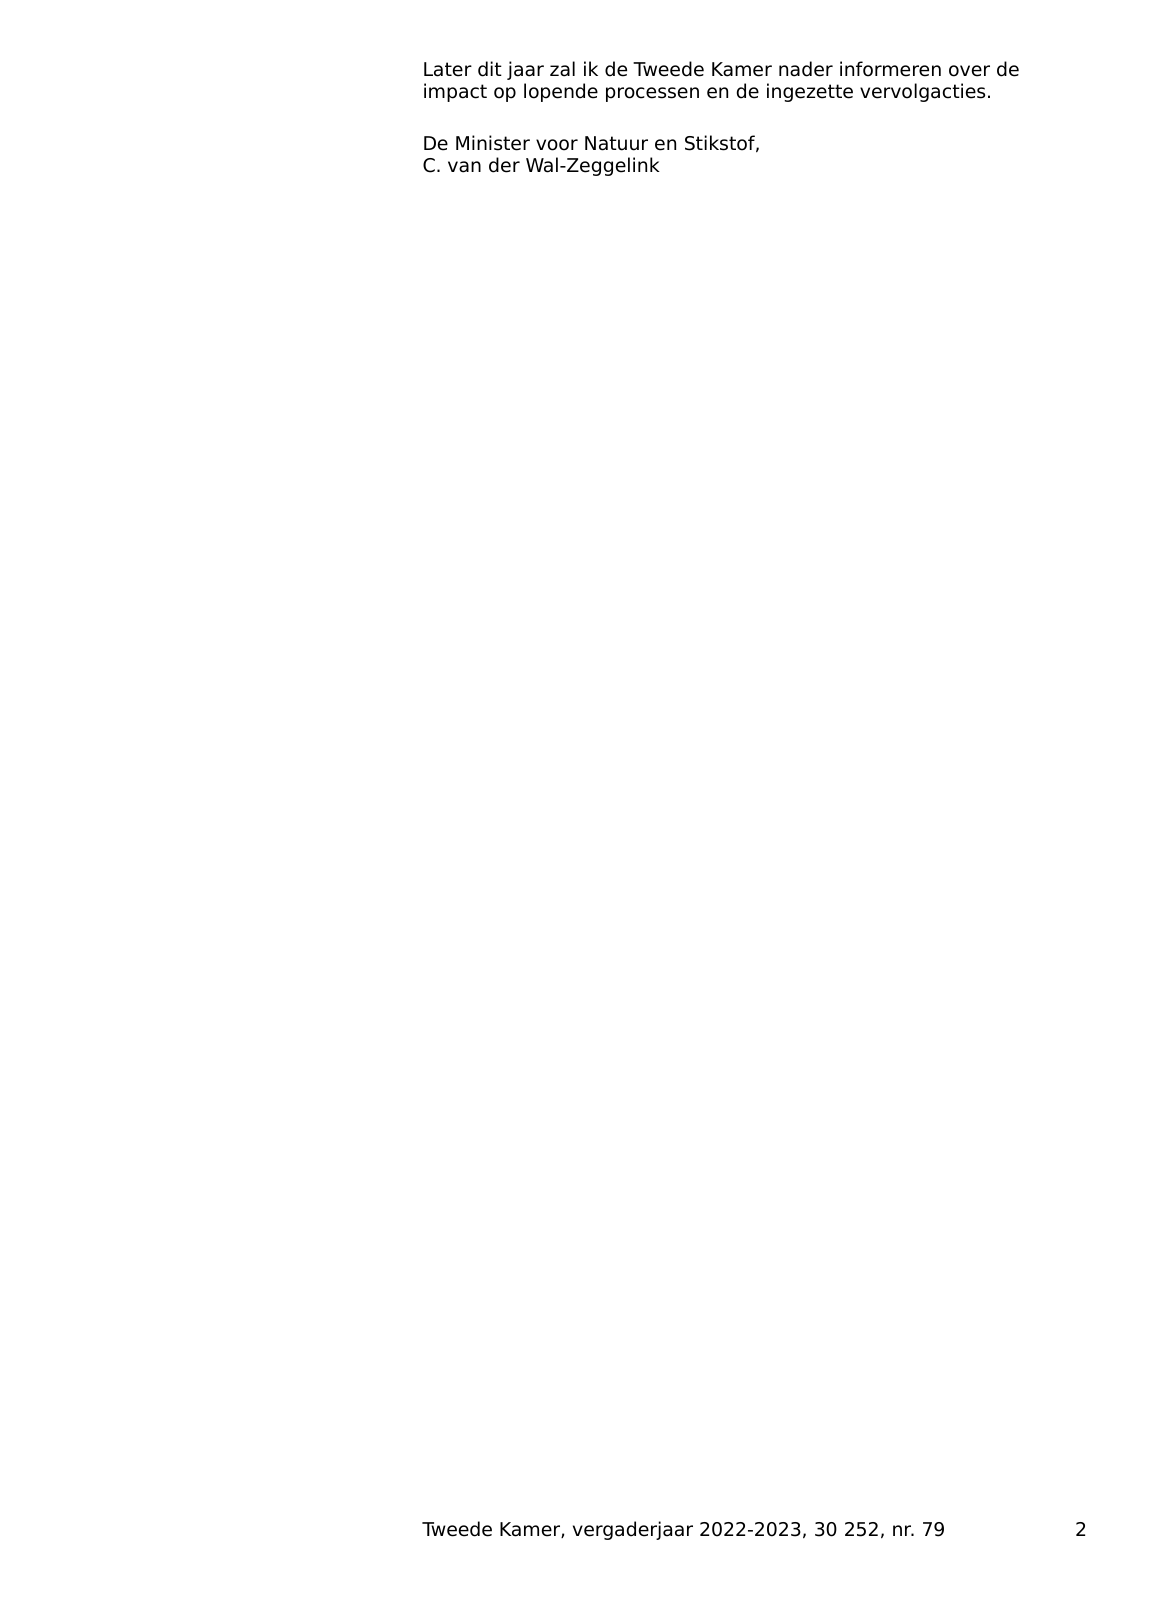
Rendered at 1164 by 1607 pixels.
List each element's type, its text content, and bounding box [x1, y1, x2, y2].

text Later dit jaar zal ik de Tweede Kamer nader informeren over de impact op lopende processen en de ingezette vervolgacties. [422, 59, 1087, 103]
text De Minister voor Natuur en Stikstof, C. van der Wal-Zeggelink [422, 133, 1087, 177]
